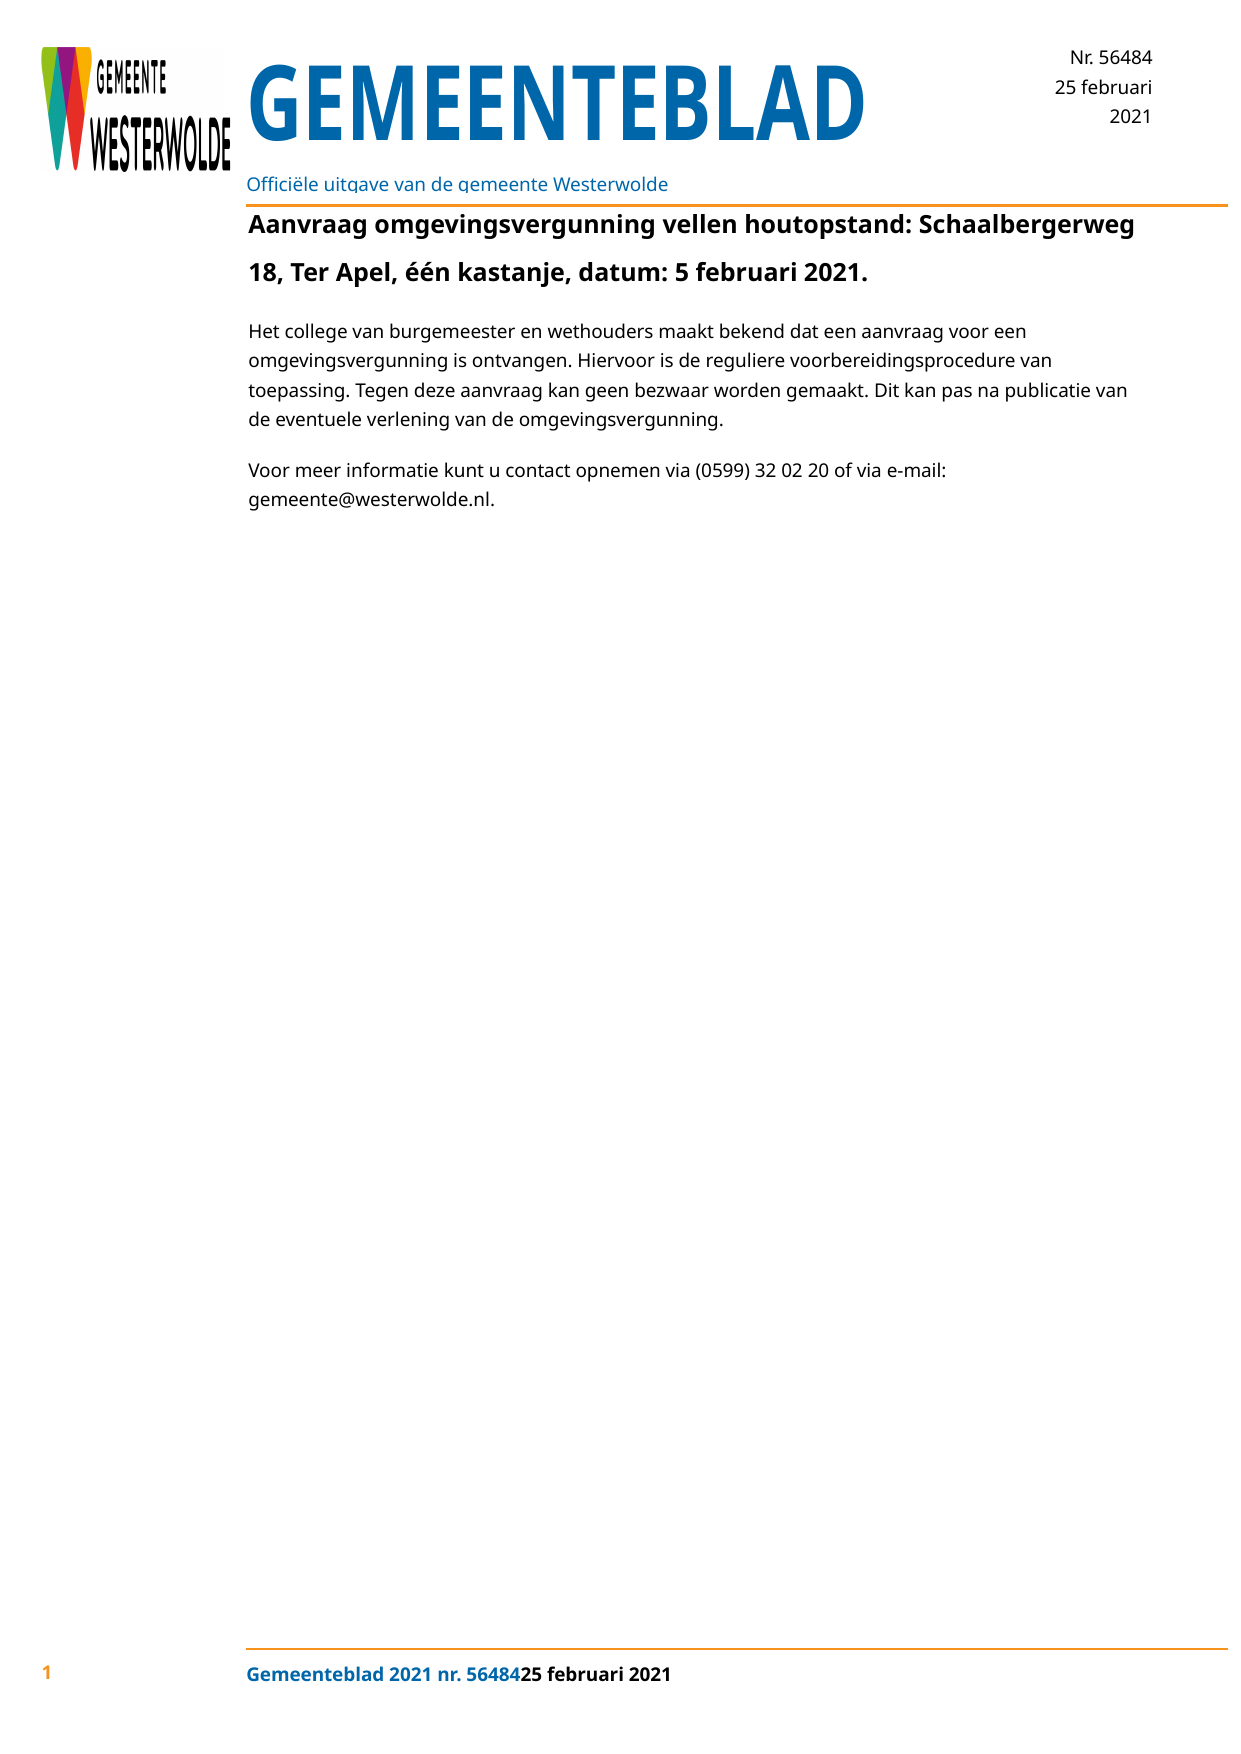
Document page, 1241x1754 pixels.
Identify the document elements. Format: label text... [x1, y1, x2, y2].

picture [41, 47, 231, 172]
text Aanvraag omgevingsvergunning vellen houtopstand: Schaalbergerweg 18, Ter Apel, één kastanje, datum: 5 februari 2021. [248, 207, 1152, 288]
text Voor meer informatie kunt u contact opnemen via (0599) 32 02 20 of via e-mail: gemeente@westerwolde.nl. [248, 457, 1152, 512]
text Het college van burgemeester en wethouders maakt bekend dat een aanvraag voor een omgevingsvergunning is ontvangen. Hiervoor is de reguliere voorbereidingsprocedure van toepassing. Tegen deze aanvraag kan geen bezwaar worden gemaakt. Dit kan pas na publicatie van de eventuele verlening van de omgevingsvergunning. [248, 318, 1152, 432]
